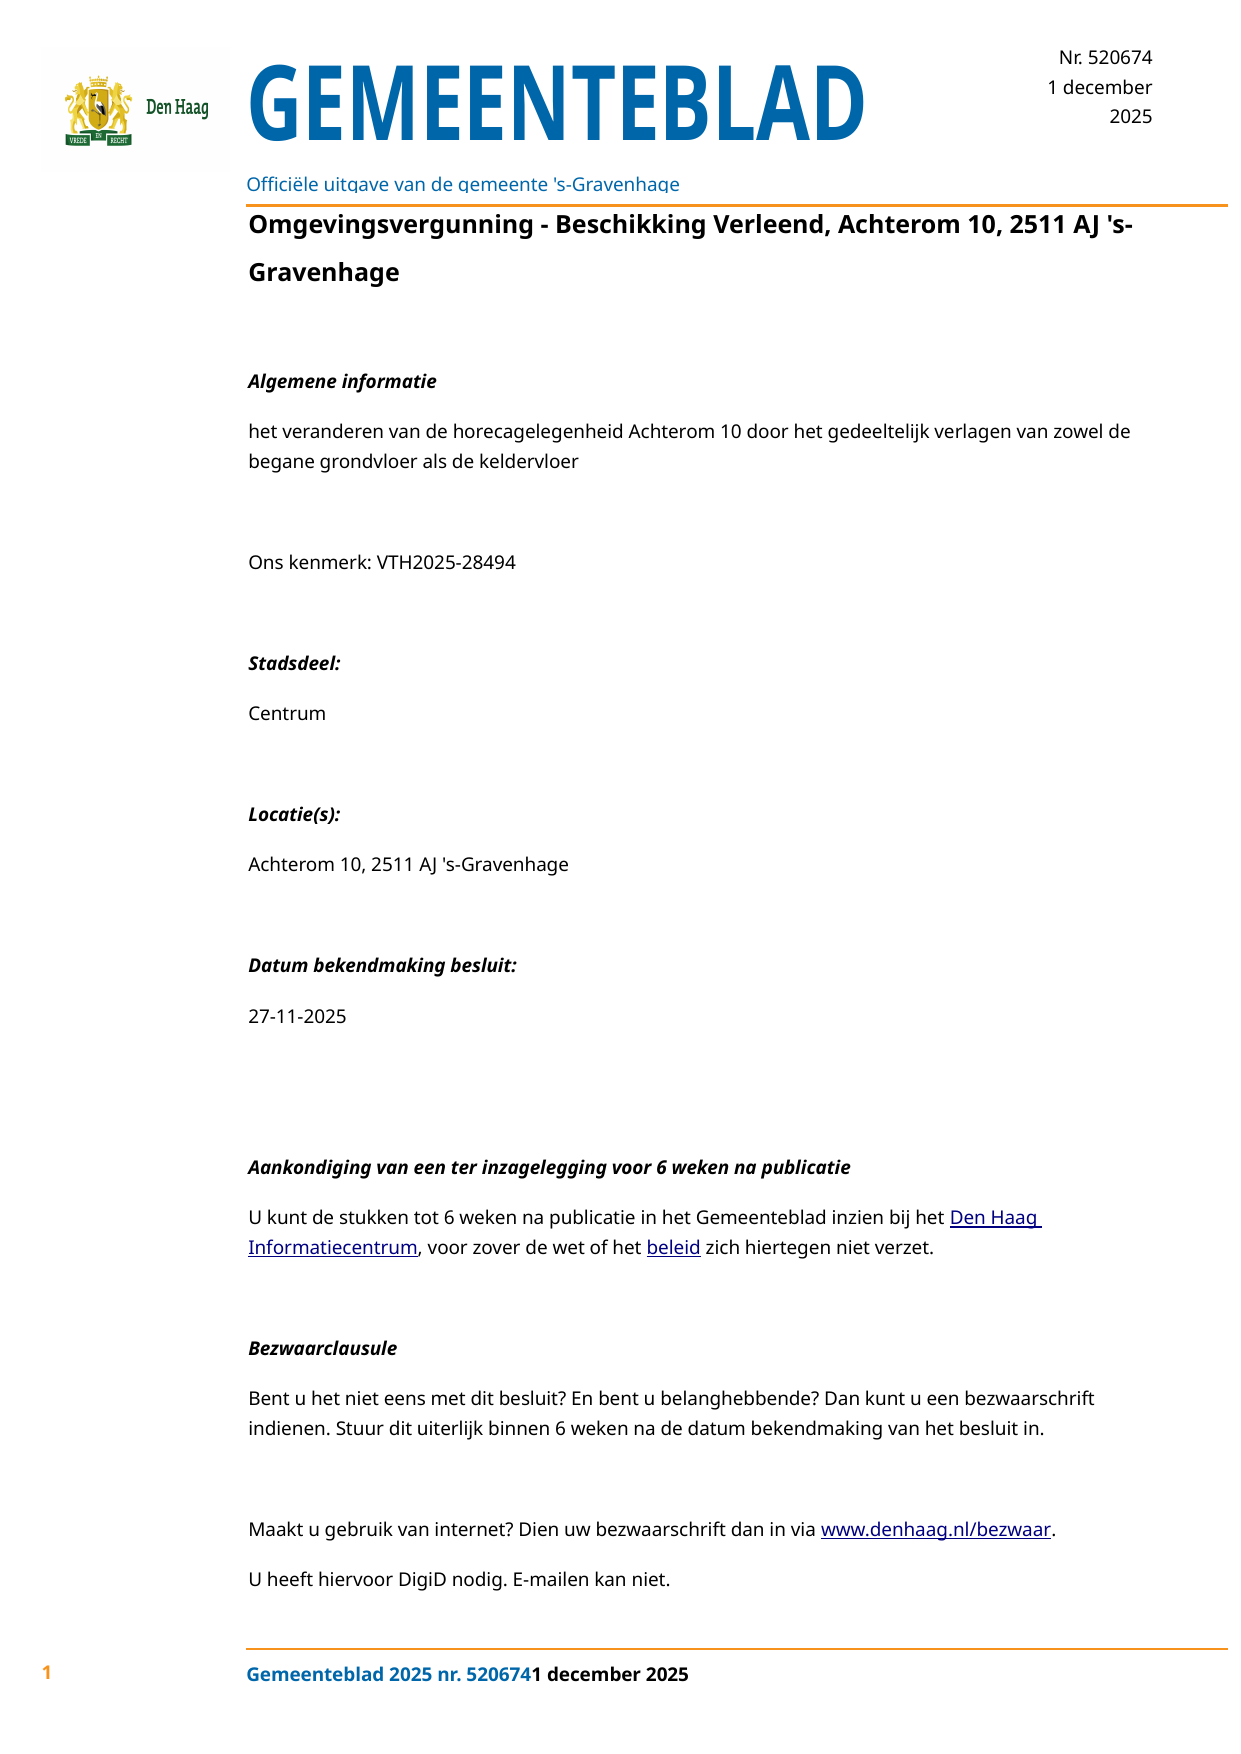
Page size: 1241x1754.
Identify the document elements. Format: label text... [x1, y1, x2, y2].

text U heeft hiervoor DigiD nodig. E-mailen kan niet. [248, 1566, 1152, 1592]
text het veranderen van de horecagelegenheid Achterom 10 door het gedeeltelijk verlagen van zowel de begane grondvloer als de keldervloer [248, 419, 1152, 474]
text Achterom 10, 2511 AJ 's-Gravenhage [248, 852, 1152, 877]
text Locatie(s): [248, 801, 1152, 827]
text Maakt u gebruik van internet? Dien uw bezwaarschrift dan in via www.denhaag.nl/bezwaar. [248, 1516, 1152, 1542]
text Stadsdeel: [248, 650, 1152, 676]
text Omgevingsvergunning - Beschikking Verleend, Achterom 10, 2511 AJ 's-Gravenhage [248, 207, 1152, 288]
text Aankondiging van een ter inzagelegging voor 6 weken na publicatie [248, 1154, 1152, 1180]
text Algemene informatie [248, 368, 1152, 394]
text Datum bekendmaking besluit: [248, 952, 1152, 978]
text Ons kenmerk: VTH2025-28494 [248, 549, 1152, 575]
picture [41, 47, 231, 172]
text Bezwaarclausule [248, 1335, 1152, 1361]
text Centrum [248, 700, 1152, 726]
text U kunt de stukken tot 6 weken na publicatie in het Gemeenteblad inzien bij het Den Haag Informatiecentrum, voor zover de wet of het beleid zich hiertegen niet verzet. [248, 1204, 1152, 1260]
text Bent u het niet eens met dit besluit? En bent u belanghebbende? Dan kunt u een bezwaarschrift indienen. Stuur dit uiterlijk binnen 6 weken na de datum bekendmaking van het besluit in. [248, 1385, 1152, 1441]
text 27-11-2025 [248, 1003, 1152, 1029]
